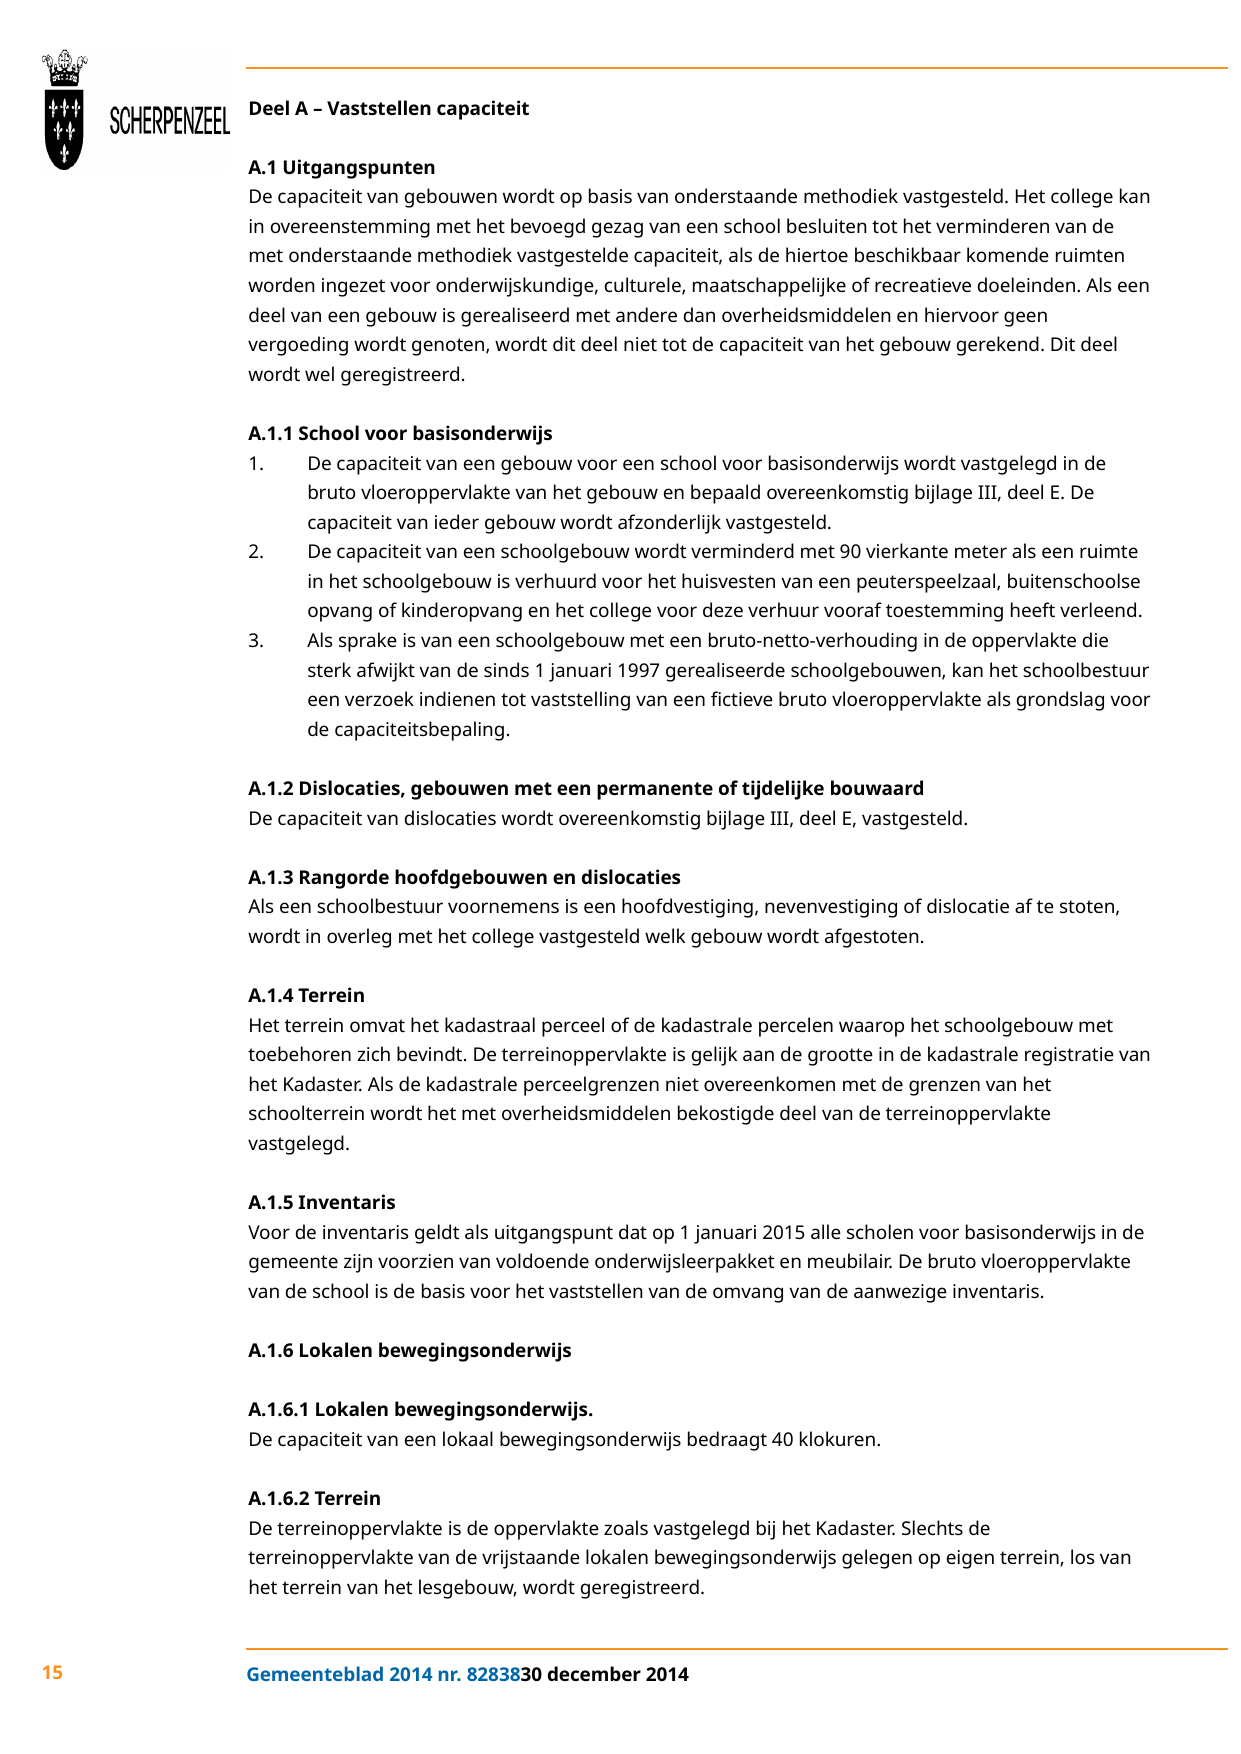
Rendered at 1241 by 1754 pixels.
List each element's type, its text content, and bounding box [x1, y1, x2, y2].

text A.1.3 Rangorde hoofdgebouwen en dislocaties [248, 864, 1152, 890]
text A.1.4 Terrein [248, 982, 1152, 1008]
text A.1.6.1 Lokalen bewegingsonderwijs. [248, 1396, 1152, 1422]
text A.1 Uitgangspunten [248, 154, 1152, 180]
list De capaciteit van een gebouw voor een school voor basisonderwijs wordt vastgelegd in de bruto vloeroppervlakte van het gebouw en bepaald overeenkomstig bijlage III, deel E. De capaciteit van ieder gebouw wordt afzonderlijk vastgesteld. [248, 450, 1152, 535]
text Als een schoolbestuur voornemens is een hoofdvestiging, nevenvestiging of dislocatie af te stoten, wordt in overleg met het college vastgesteld welk gebouw wordt afgestoten. [248, 893, 1152, 949]
text De terreinoppervlakte is de oppervlakte zoals vastgelegd bij het Kadaster. Slechts de terreinoppervlakte van de vrijstaande lokalen bewegingsonderwijs gelegen op eigen terrein, los van het terrein van het lesgebouw, wordt geregistreerd. [248, 1515, 1152, 1600]
text Het terrein omvat het kadastraal perceel of de kadastrale percelen waarop het schoolgebouw met toebehoren zich bevindt. De terreinoppervlakte is gelijk aan de grootte in de kadastrale registratie van het Kadaster. Als de kadastrale perceelgrenzen niet overeenkomen met de grenzen van het schoolterrein wordt het met overheidsmiddelen bekostigde deel van de terreinoppervlakte vastgelegd. [248, 1012, 1152, 1156]
text Voor de inventaris geldt als uitgangspunt dat op 1 januari 2015 alle scholen voor basisonderwijs in de gemeente zijn voorzien van voldoende onderwijsleerpakket en meubilair. De bruto vloeroppervlakte van de school is de basis voor het vaststellen van de omvang van de aanwezige inventaris. [248, 1219, 1152, 1304]
text Deel A – Vaststellen capaciteit [248, 95, 1152, 121]
text A.1.1 School voor basisonderwijs [248, 420, 1152, 446]
text A.1.5 Inventaris [248, 1189, 1152, 1215]
text A.1.2 Dislocaties, gebouwen met een permanente of tijdelijke bouwaard [248, 775, 1152, 801]
list Als sprake is van een schoolgebouw met een bruto-netto-verhouding in de oppervlakte die sterk afwijkt van de sinds 1 januari 1997 gerealiseerde schoolgebouwen, kan het schoolbestuur een verzoek indienen tot vaststelling van een fictieve bruto vloeroppervlakte als grondslag voor de capaciteitsbepaling. [248, 627, 1152, 742]
text A.1.6.2 Terrein [248, 1485, 1152, 1511]
list De capaciteit van een schoolgebouw wordt verminderd met 90 vierkante meter als een ruimte in het schoolgebouw is verhuurd voor het huisvesten van een peuterspeelzaal, buitenschoolse opvang of kinderopvang en het college voor deze verhuur vooraf toestemming heeft verleend. [248, 538, 1152, 623]
text De capaciteit van dislocaties wordt overeenkomstig bijlage III, deel E, vastgesteld. [248, 805, 1152, 831]
text De capaciteit van een lokaal bewegingsonderwijs bedraagt 40 klokuren. [248, 1426, 1152, 1452]
text De capaciteit van gebouwen wordt op basis van onderstaande methodiek vastgesteld. Het college kan in overeenstemming met het bevoegd gezag van een school besluiten tot het verminderen van de met onderstaande methodiek vastgestelde capaciteit, als de hiertoe beschikbaar komende ruimten worden ingezet voor onderwijskundige, culturele, maatschappelijke of recreatieve doeleinden. Als een deel van een gebouw is gerealiseerd met andere dan overheidsmiddelen en hiervoor geen vergoeding wordt genoten, wordt dit deel niet tot de capaciteit van het gebouw gerekend. Dit deel wordt wel geregistreerd. [248, 183, 1152, 387]
picture [41, 47, 231, 172]
text A.1.6 Lokalen bewegingsonderwijs [248, 1337, 1152, 1363]
